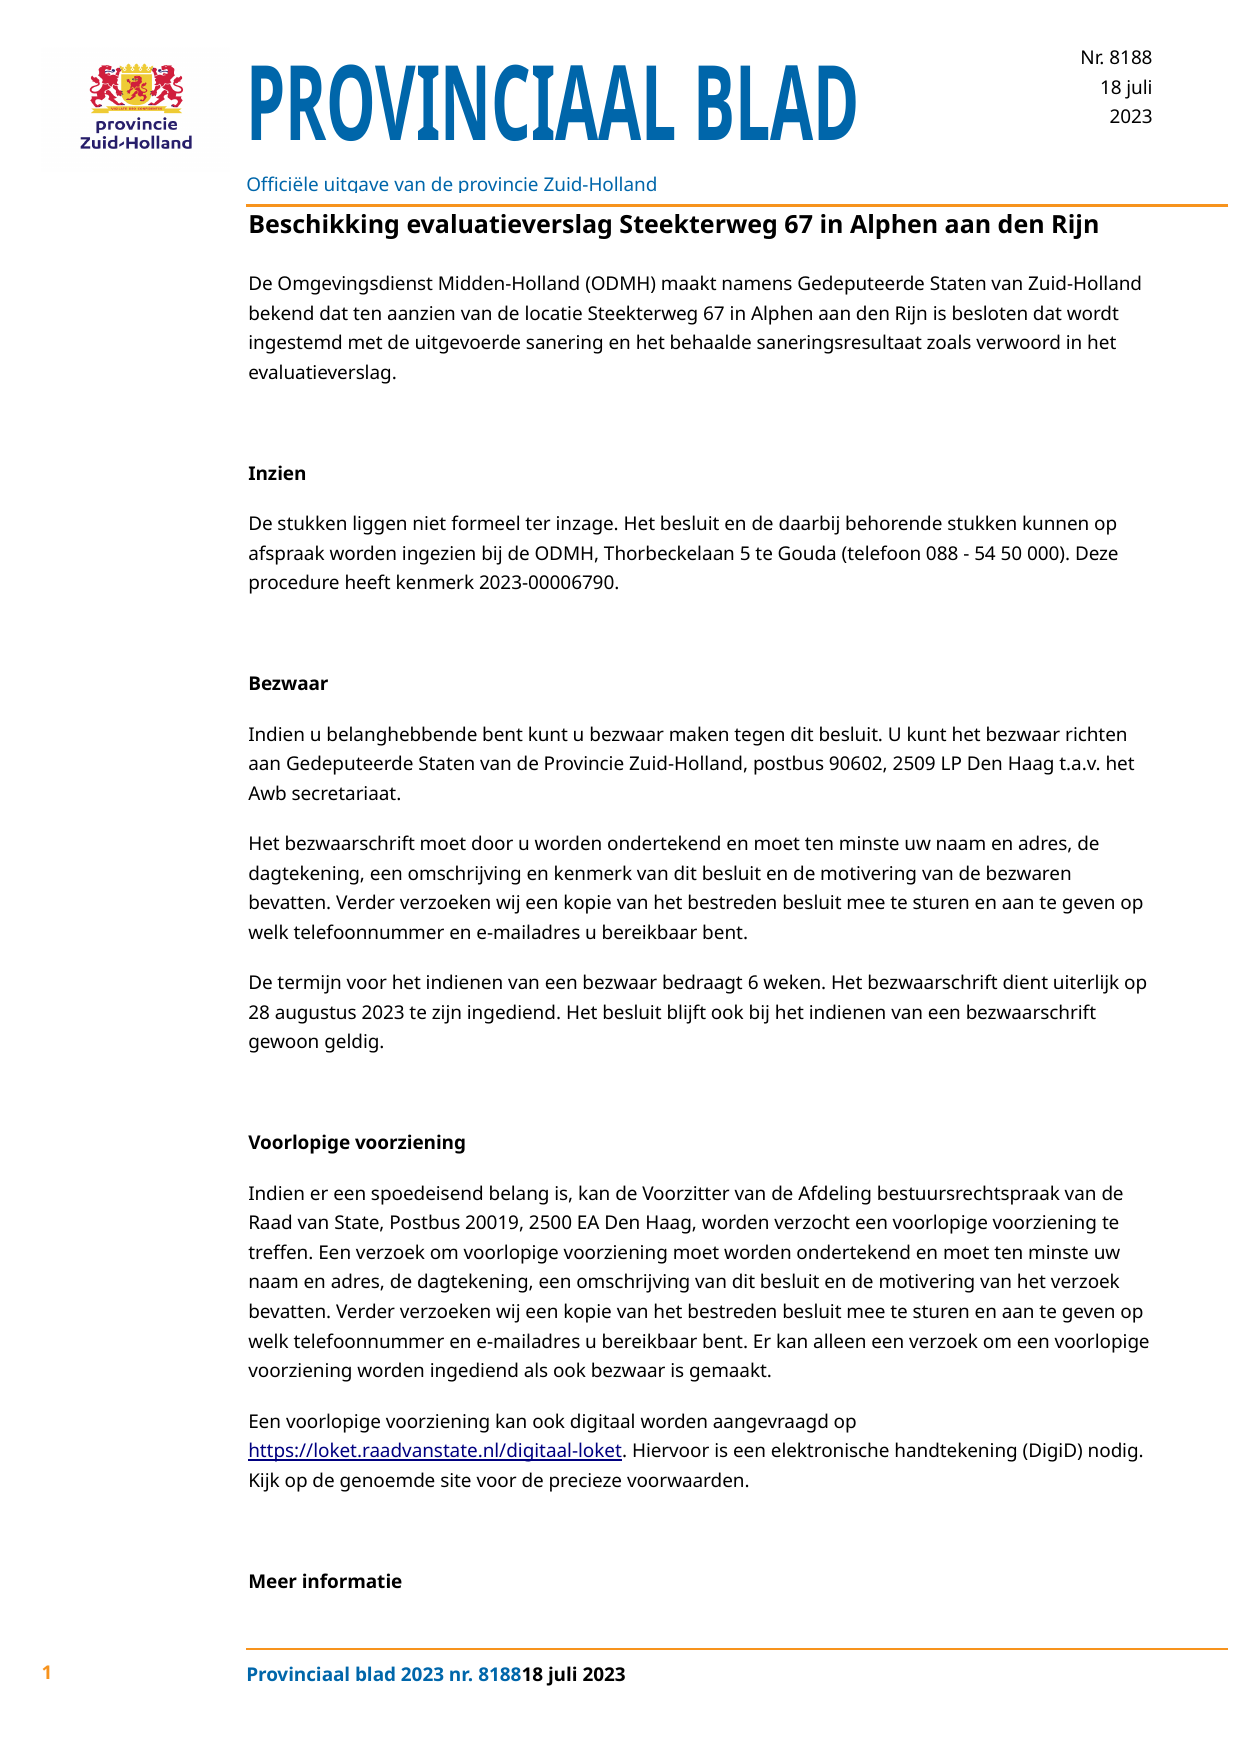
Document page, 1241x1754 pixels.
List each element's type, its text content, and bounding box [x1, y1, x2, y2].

text De stukken liggen niet formeel ter inzage. Het besluit en de daarbij behorende stukken kunnen op afspraak worden ingezien bij de ODMH, Thorbeckelaan 5 te Gouda (telefoon 088 - 54 50 000). Deze procedure heeft kenmerk 2023-00006790. [248, 510, 1152, 595]
text Indien er een spoedeisend belang is, kan de Voorzitter van de Afdeling bestuursrechtspraak van de Raad van State, Postbus 20019, 2500 EA Den Haag, worden verzocht een voorlopige voorziening te treffen. Een verzoek om voorlopige voorziening moet worden ondertekend en moet ten minste uw naam en adres, de dagtekening, een omschrijving van dit besluit en de motivering van het verzoek bevatten. Verder verzoeken wij een kopie van het bestreden besluit mee te sturen en aan te geven op welk telefoonnummer en e-mailadres u bereikbaar bent. Er kan alleen een verzoek om een voorlopige voorziening worden ingediend als ook bezwaar is gemaakt. [248, 1180, 1152, 1383]
text De termijn voor het indienen van een bezwaar bedraagt 6 weken. Het bezwaarschrift dient uiterlijk op 28 augustus 2023 te zijn ingediend. Het besluit blijft ook bij het indienen van een bezwaarschrift gewoon geldig. [248, 969, 1152, 1054]
text De Omgevingsdienst Midden-Holland (ODMH) maakt namens Gedeputeerde Staten van Zuid-Holland bekend dat ten aanzien van de locatie Steekterweg 67 in Alphen aan den Rijn is besloten dat wordt ingestemd met de uitgevoerde sanering en het behaalde saneringsresultaat zoals verwoord in het evaluatieverslag. [248, 270, 1152, 385]
text Het bezwaarschrift moet door u worden ondertekend en moet ten minste uw naam en adres, de dagtekening, een omschrijving en kenmerk van dit besluit en de motivering van de bezwaren bevatten. Verder verzoeken wij een kopie van het bestreden besluit mee te sturen en aan te geven op welk telefoonnummer en e-mailadres u bereikbaar bent. [248, 830, 1152, 945]
text Een voorlopige voorziening kan ook digitaal worden aangevraagd op https://loket.raadvanstate.nl/digitaal-loket. Hiervoor is een elektronische handtekening (DigiD) nodig. Kijk op de genoemde site voor de precieze voorwaarden. [248, 1408, 1152, 1493]
text Meer informatie [248, 1568, 1152, 1593]
text Indien u belanghebbende bent kunt u bezwaar maken tegen dit besluit. U kunt het bezwaar richten aan Gedeputeerde Staten van de Provincie Zuid-Holland, postbus 90602, 2509 LP Den Haag t.a.v. het Awb secretariaat. [248, 721, 1152, 806]
text Beschikking evaluatieverslag Steekterweg 67 in Alphen aan den Rijn [248, 207, 1152, 241]
text Inzien [248, 460, 1152, 486]
picture [41, 47, 231, 172]
text Bezwaar [248, 670, 1152, 696]
text Voorlopige voorziening [248, 1129, 1152, 1155]
